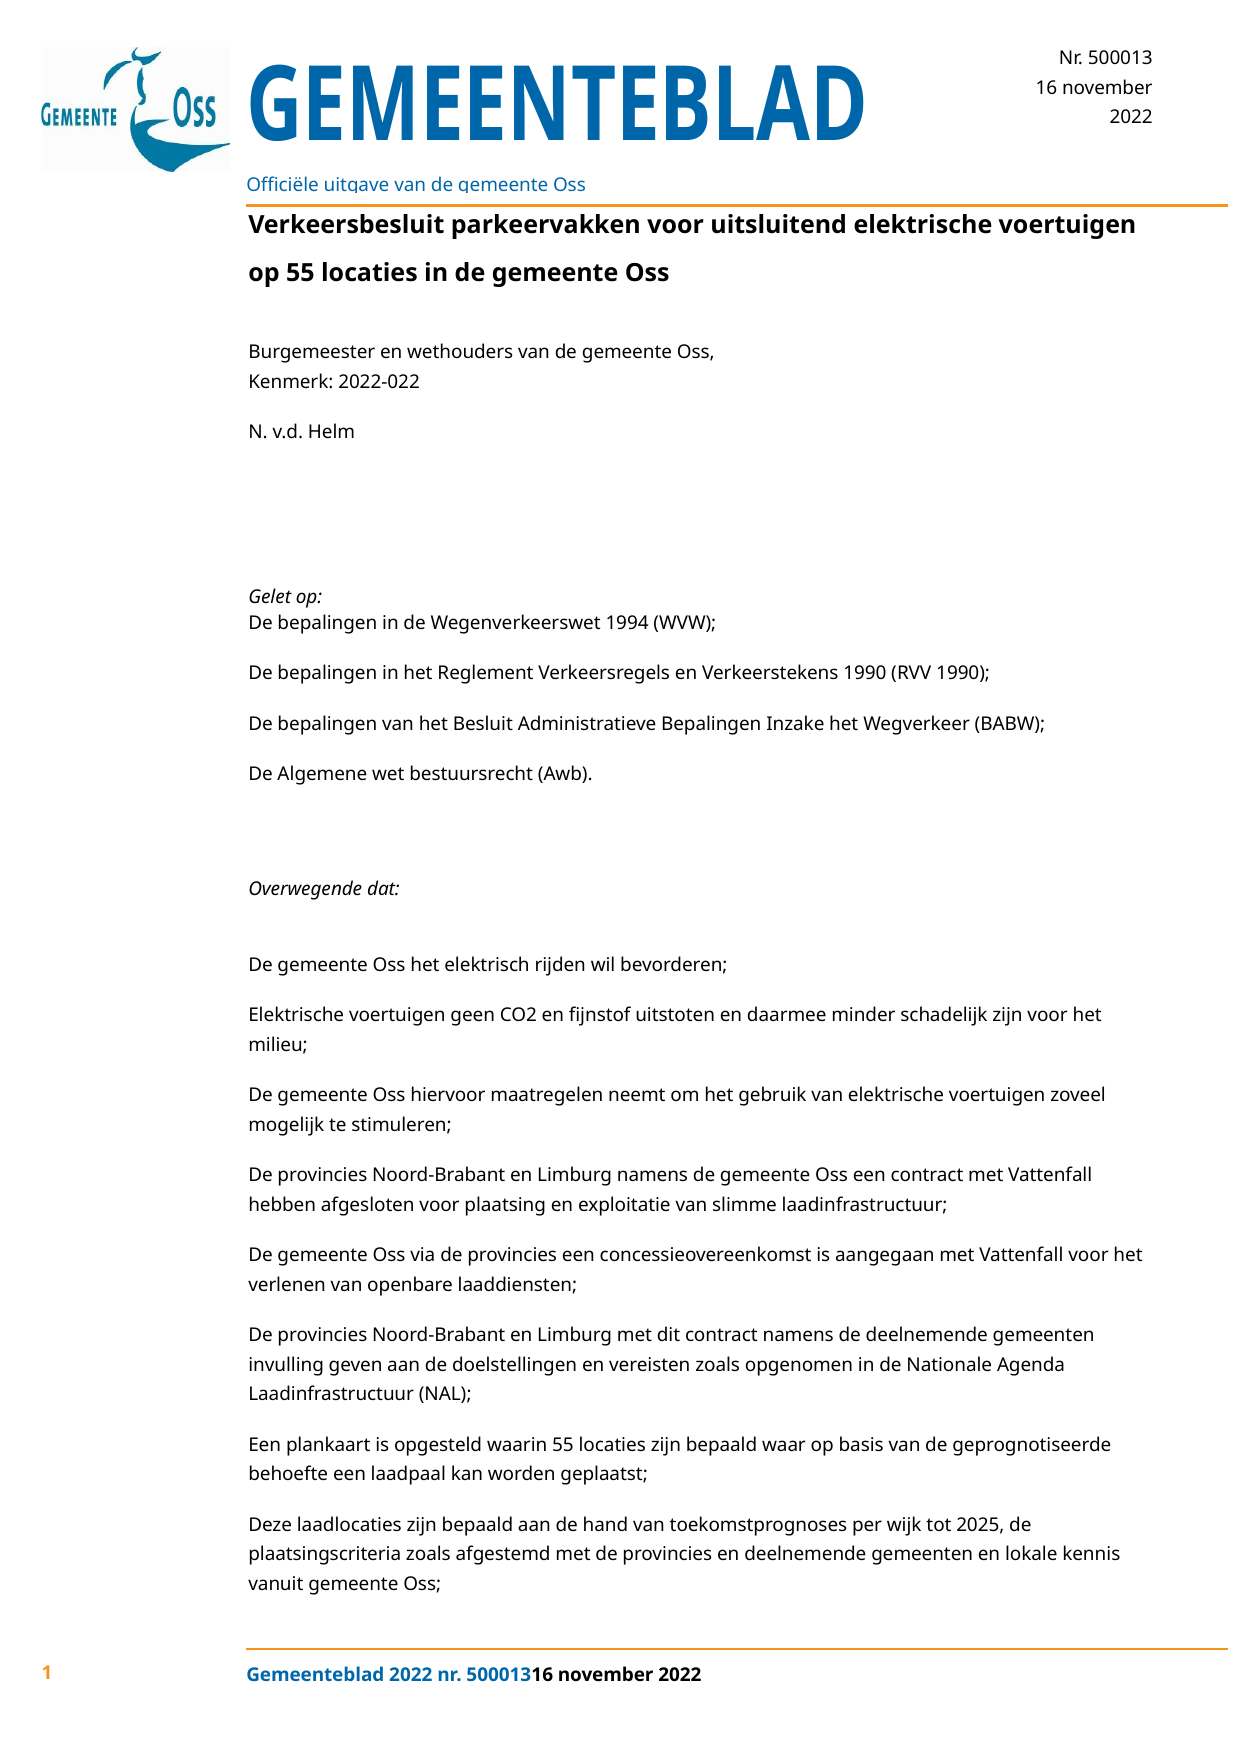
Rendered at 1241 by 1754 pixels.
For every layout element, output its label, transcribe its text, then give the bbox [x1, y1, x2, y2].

text De bepalingen van het Besluit Administratieve Bepalingen Inzake het Wegverkeer (BABW); [248, 710, 1152, 736]
text Overwegende dat: [248, 875, 1152, 901]
text Elektrische voertuigen geen CO2 en fijnstof uitstoten en daarmee minder schadelijk zijn voor het milieu; [248, 1001, 1152, 1057]
text De Algemene wet bestuursrecht (Awb). [248, 760, 1152, 786]
text De gemeente Oss via de provincies een concessieovereenkomst is aangegaan met Vattenfall voor het verlenen van openbare laaddiensten; [248, 1241, 1152, 1297]
text De bepalingen in de Wegenverkeerswet 1994 (WVW); [248, 609, 1152, 635]
text N. v.d. Helm [248, 419, 1152, 444]
text De provincies Noord-Brabant en Limburg met dit contract namens de deelnemende gemeenten invulling geven aan de doelstellingen en vereisten zoals opgenomen in de Nationale Agenda Laadinfrastructuur (NAL); [248, 1321, 1152, 1406]
text Gelet op: [248, 583, 1152, 609]
text Een plankaart is opgesteld waarin 55 locaties zijn bepaald waar op basis van de geprognotiseerde behoefte een laadpaal kan worden geplaatst; [248, 1431, 1152, 1486]
text De gemeente Oss hiervoor maatregelen neemt om het gebruik van elektrische voertuigen zoveel mogelijk te stimuleren; [248, 1081, 1152, 1137]
text Burgemeester en wethouders van de gemeente Oss, [248, 339, 1152, 364]
text De provincies Noord-Brabant en Limburg namens de gemeente Oss een contract met Vattenfall hebben afgesloten voor plaatsing en exploitatie van slimme laadinfrastructuur; [248, 1161, 1152, 1217]
text De gemeente Oss het elektrisch rijden wil bevorderen; [248, 951, 1152, 977]
text De bepalingen in het Reglement Verkeersregels en Verkeerstekens 1990 (RVV 1990); [248, 659, 1152, 685]
text Kenmerk: 2022-022 [248, 368, 1152, 394]
picture [41, 47, 231, 172]
text Deze laadlocaties zijn bepaald aan de hand van toekomstprognoses per wijk tot 2025, de plaatsingscriteria zoals afgestemd met de provincies en deelnemende gemeenten en lokale kennis vanuit gemeente Oss; [248, 1511, 1152, 1596]
text Verkeersbesluit parkeervakken voor uitsluitend elektrische voertuigen op 55 locaties in de gemeente Oss [248, 207, 1152, 288]
